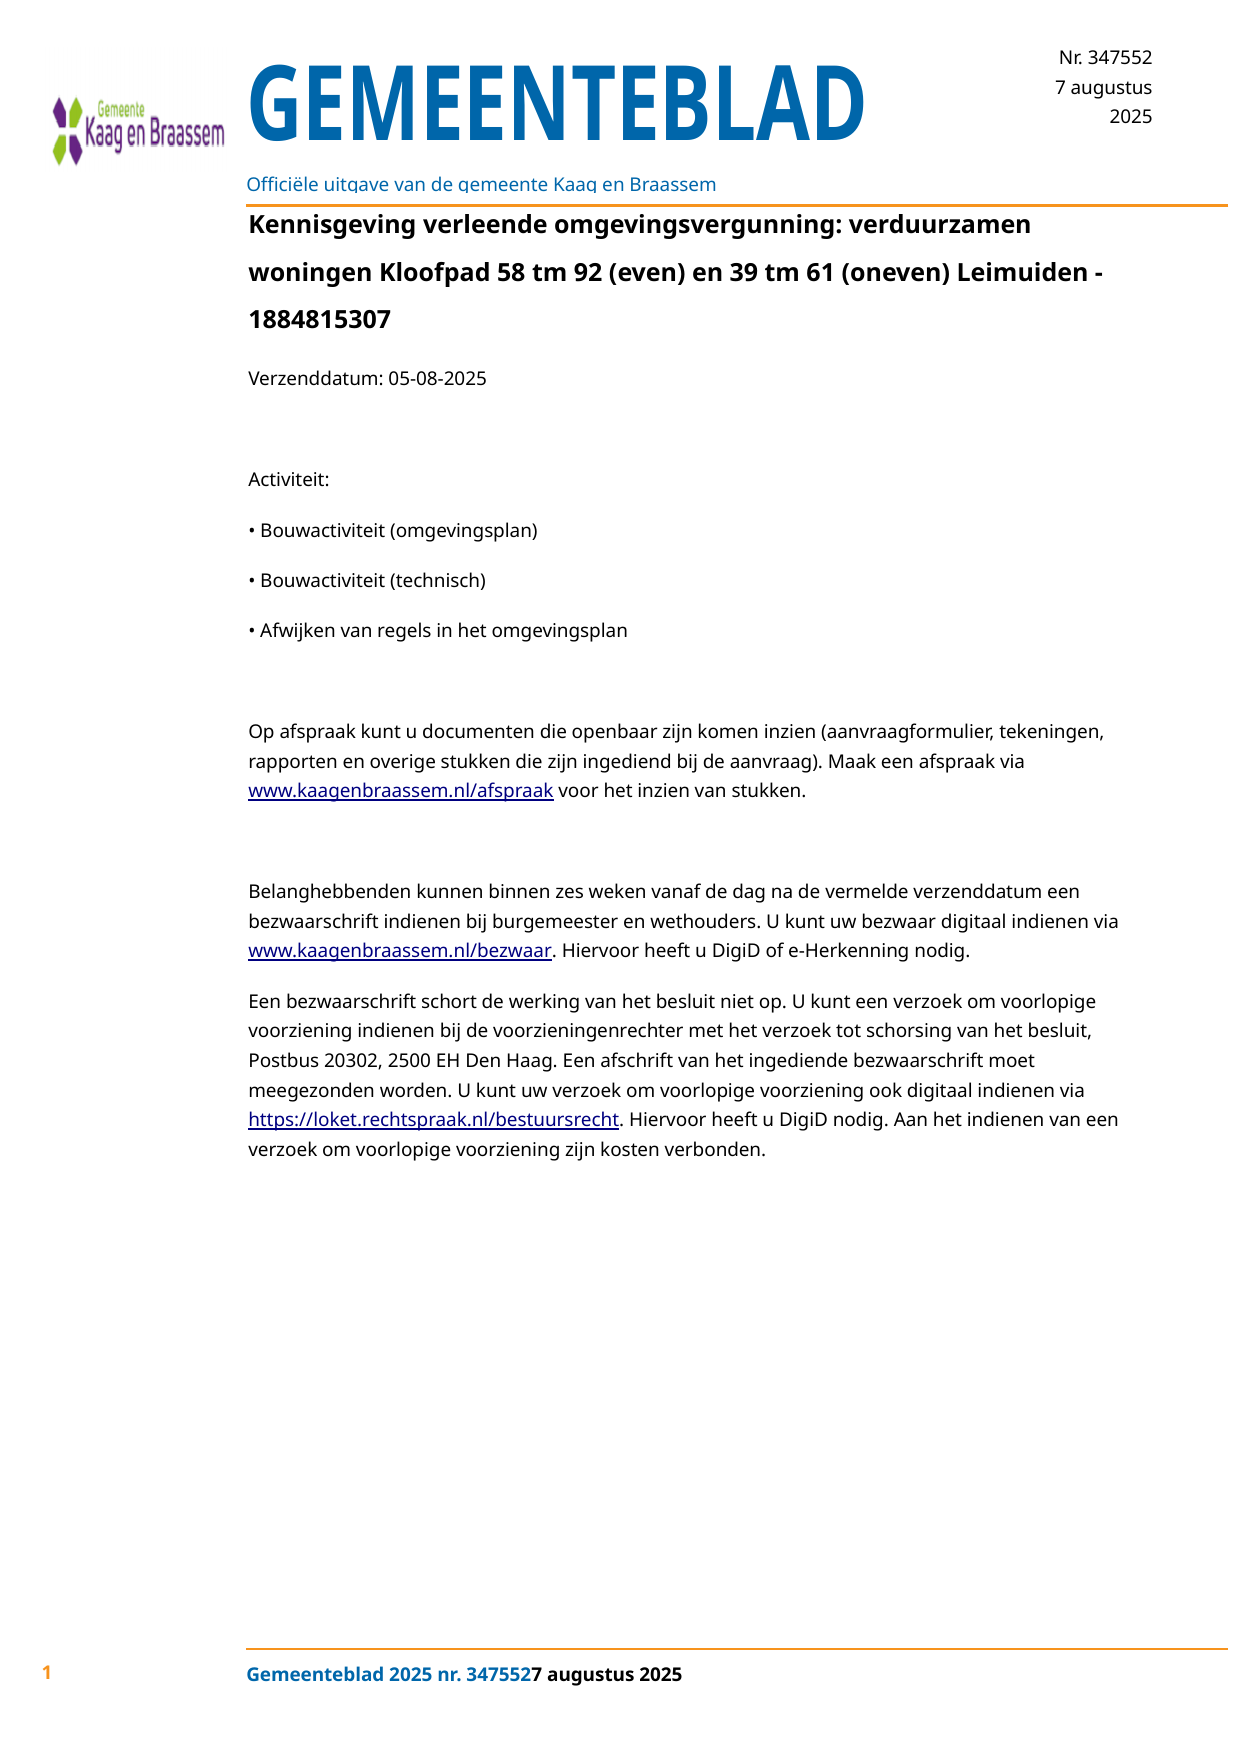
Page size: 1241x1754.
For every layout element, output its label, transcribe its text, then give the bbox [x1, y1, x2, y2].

picture [41, 47, 231, 172]
text Activiteit: [248, 466, 1152, 492]
text Belanghebbenden kunnen binnen zes weken vanaf de dag na de vermelde verzenddatum een bezwaarschrift indienen bij burgemeester en wethouders. U kunt uw bezwaar digitaal indienen via www.kaagenbraassem.nl/bezwaar. Hiervoor heeft u DigiD of e-Herkenning nodig. [248, 878, 1152, 963]
text Verzenddatum: 05-08-2025 [248, 366, 1152, 391]
text • Afwijken van regels in het omgevingsplan [248, 618, 1152, 643]
text • Bouwactiviteit (technisch) [248, 567, 1152, 593]
text Op afspraak kunt u documenten die openbaar zijn komen inzien (aanvraagformulier, tekeningen, rapporten en overige stukken die zijn ingediend bij de aanvraag). Maak een afspraak via www.kaagenbraassem.nl/afspraak voor het inzien van stukken. [248, 718, 1152, 803]
text Een bezwaarschrift schort de werking van het besluit niet op. U kunt een verzoek om voorlopige voorziening indienen bij de voorzieningenrechter met het verzoek tot schorsing van het besluit, Postbus 20302, 2500 EH Den Haag. Een afschrift van het ingediende bezwaarschrift moet meegezonden worden. U kunt uw verzoek om voorlopige voorziening ook digitaal indienen via https://loket.rechtspraak.nl/bestuursrecht. Hiervoor heeft u DigiD nodig. Aan het indienen van een verzoek om voorlopige voorziening zijn kosten verbonden. [248, 988, 1152, 1162]
text • Bouwactiviteit (omgevingsplan) [248, 517, 1152, 542]
text Kennisgeving verleende omgevingsvergunning: verduurzamen woningen Kloofpad 58 tm 92 (even) en 39 tm 61 (oneven) Leimuiden - 1884815307 [248, 207, 1152, 336]
